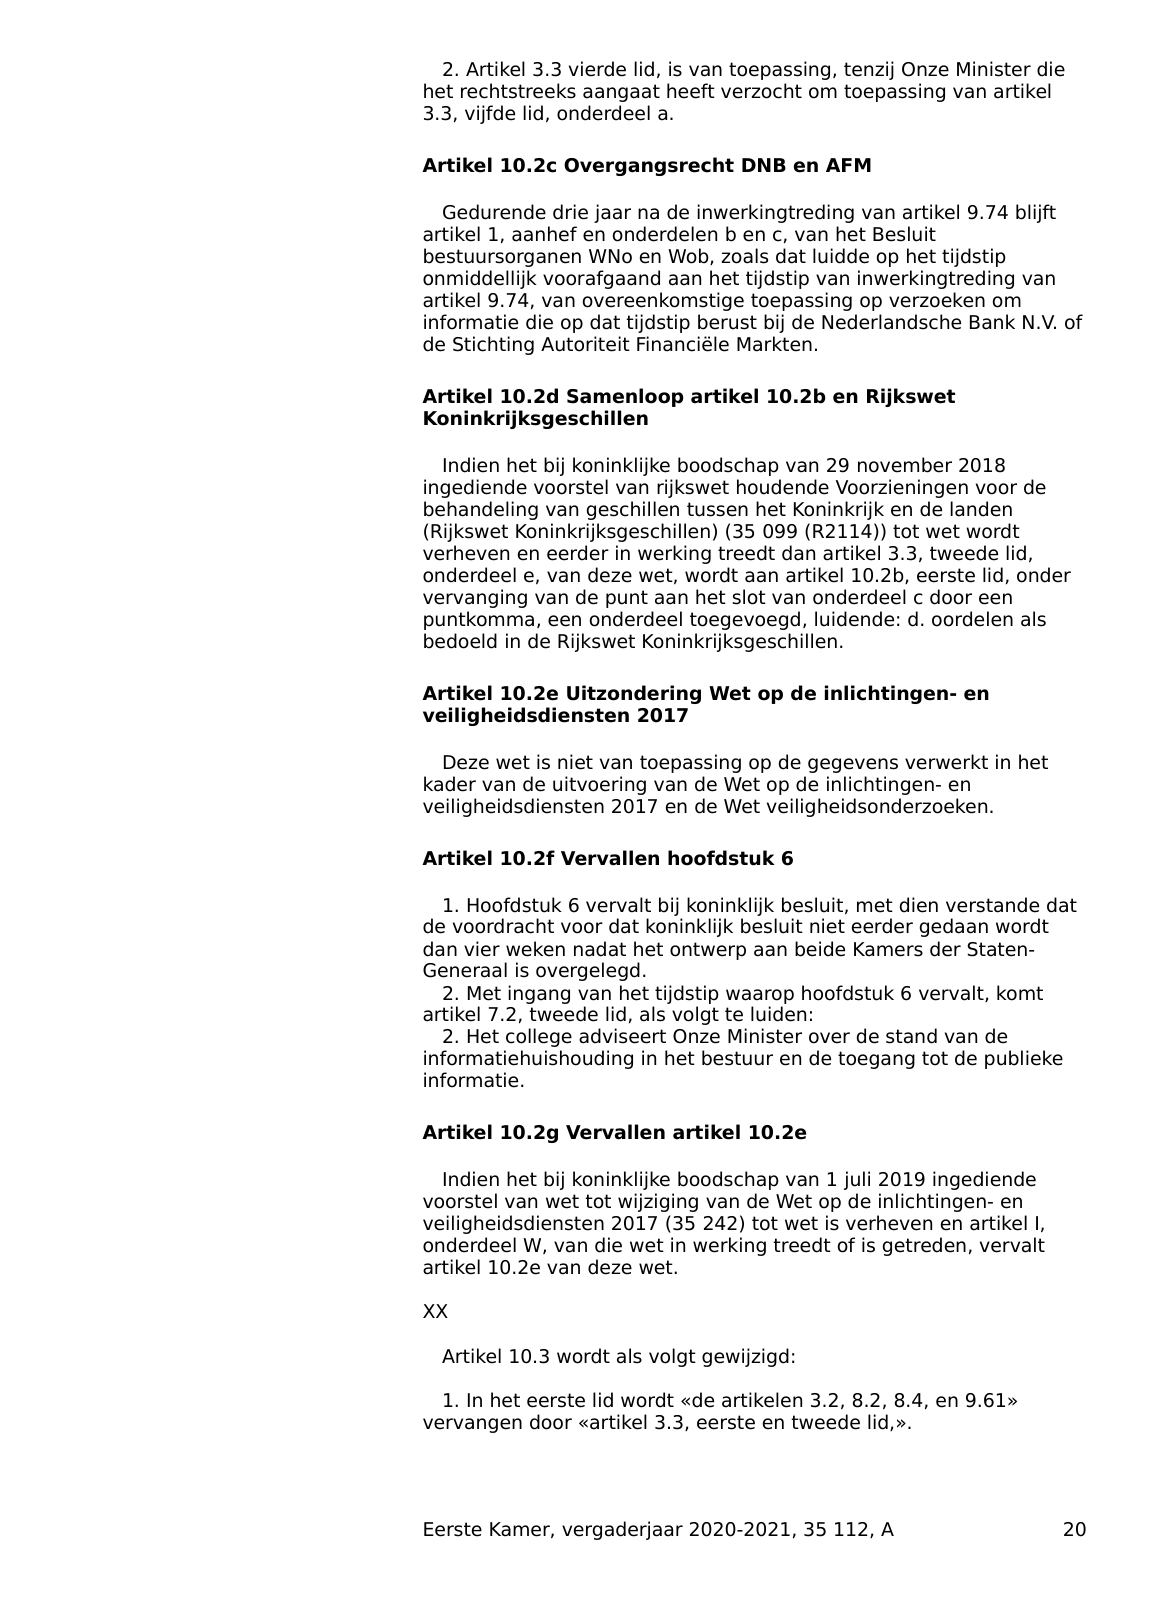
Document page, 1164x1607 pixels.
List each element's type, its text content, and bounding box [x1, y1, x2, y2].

subtitle Artikel 10.2e Uitzondering Wet op de inlichtingen- en veiligheidsdiensten 2017 [422, 683, 1087, 727]
text 2. Het college adviseert Onze Minister over de stand van de informatiehuishouding in het bestuur en de toegang tot de publieke informatie. [422, 1026, 1087, 1092]
text 2. Artikel 3.3 vierde lid, is van toepassing, tenzij Onze Minister die het rechtstreeks aangaat heeft verzocht om toepassing van artikel 3.3, vijfde lid, onderdeel a. [422, 59, 1087, 125]
text 1. Hoofdstuk 6 vervalt bij koninklijk besluit, met dien verstande dat de voordracht voor dat koninklijk besluit niet eerder gedaan wordt dan vier weken nadat het ontwerp aan beide Kamers der Staten-Generaal is overgelegd. [422, 894, 1087, 982]
subtitle Artikel 10.2d Samenloop artikel 10.2b en Rijkswet Koninkrijksgeschillen [422, 386, 1087, 430]
subtitle Artikel 10.2g Vervallen artikel 10.2e [422, 1122, 1087, 1144]
text XX [422, 1301, 1087, 1323]
subtitle Artikel 10.2f Vervallen hoofdstuk 6 [422, 847, 1087, 869]
text 1. In het eerste lid wordt «de artikelen 3.2, 8.2, 8.4, en 9.61» vervangen door «artikel 3.3, eerste en tweede lid,». [422, 1390, 1087, 1434]
text Indien het bij koninklijke boodschap van 1 juli 2019 ingediende voorstel van wet tot wijziging van de Wet op de inlichtingen- en veiligheidsdiensten 2017 (35 242) tot wet is verheven en artikel I, onderdeel W, van die wet in werking treedt of is getreden, vervalt artikel 10.2e van deze wet. [422, 1169, 1087, 1279]
subtitle Artikel 10.2c Overgangsrecht DNB en AFM [422, 155, 1087, 177]
text Artikel 10.3 wordt als volgt gewijzigd: [422, 1346, 1087, 1367]
text Deze wet is niet van toepassing op de gegevens verwerkt in het kader van de uitvoering van de Wet op de inlichtingen- en veiligheidsdiensten 2017 en de Wet veiligheidsonderzoeken. [422, 752, 1087, 817]
text Indien het bij koninklijke boodschap van 29 november 2018 ingediende voorstel van rijkswet houdende Voorzieningen voor de behandeling van geschillen tussen het Koninkrijk en de landen (Rijkswet Koninkrijksgeschillen) (35 099 (R2114)) tot wet wordt verheven en eerder in werking treedt dan artikel 3.3, tweede lid, onderdeel e, van deze wet, wordt aan artikel 10.2b, eerste lid, onder vervanging van de punt aan het slot van onderdeel c door een puntkomma, een onderdeel toegevoegd, luidende: d. oordelen als bedoeld in de Rijkswet Koninkrijksgeschillen. [422, 455, 1087, 653]
text 2. Met ingang van het tijdstip waarop hoofdstuk 6 vervalt, komt artikel 7.2, tweede lid, als volgt te luiden: [422, 982, 1087, 1026]
text Gedurende drie jaar na de inwerkingtreding van artikel 9.74 blijft artikel 1, aanhef en onderdelen b en c, van het Besluit bestuursorganen WNo en Wob, zoals dat luidde op het tijdstip onmiddellijk voorafgaand aan het tijdstip van inwerkingtreding van artikel 9.74, van overeenkomstige toepassing op verzoeken om informatie die op dat tijdstip berust bij de Nederlandsche Bank N.V. of de Stichting Autoriteit Financiële Markten. [422, 202, 1087, 356]
